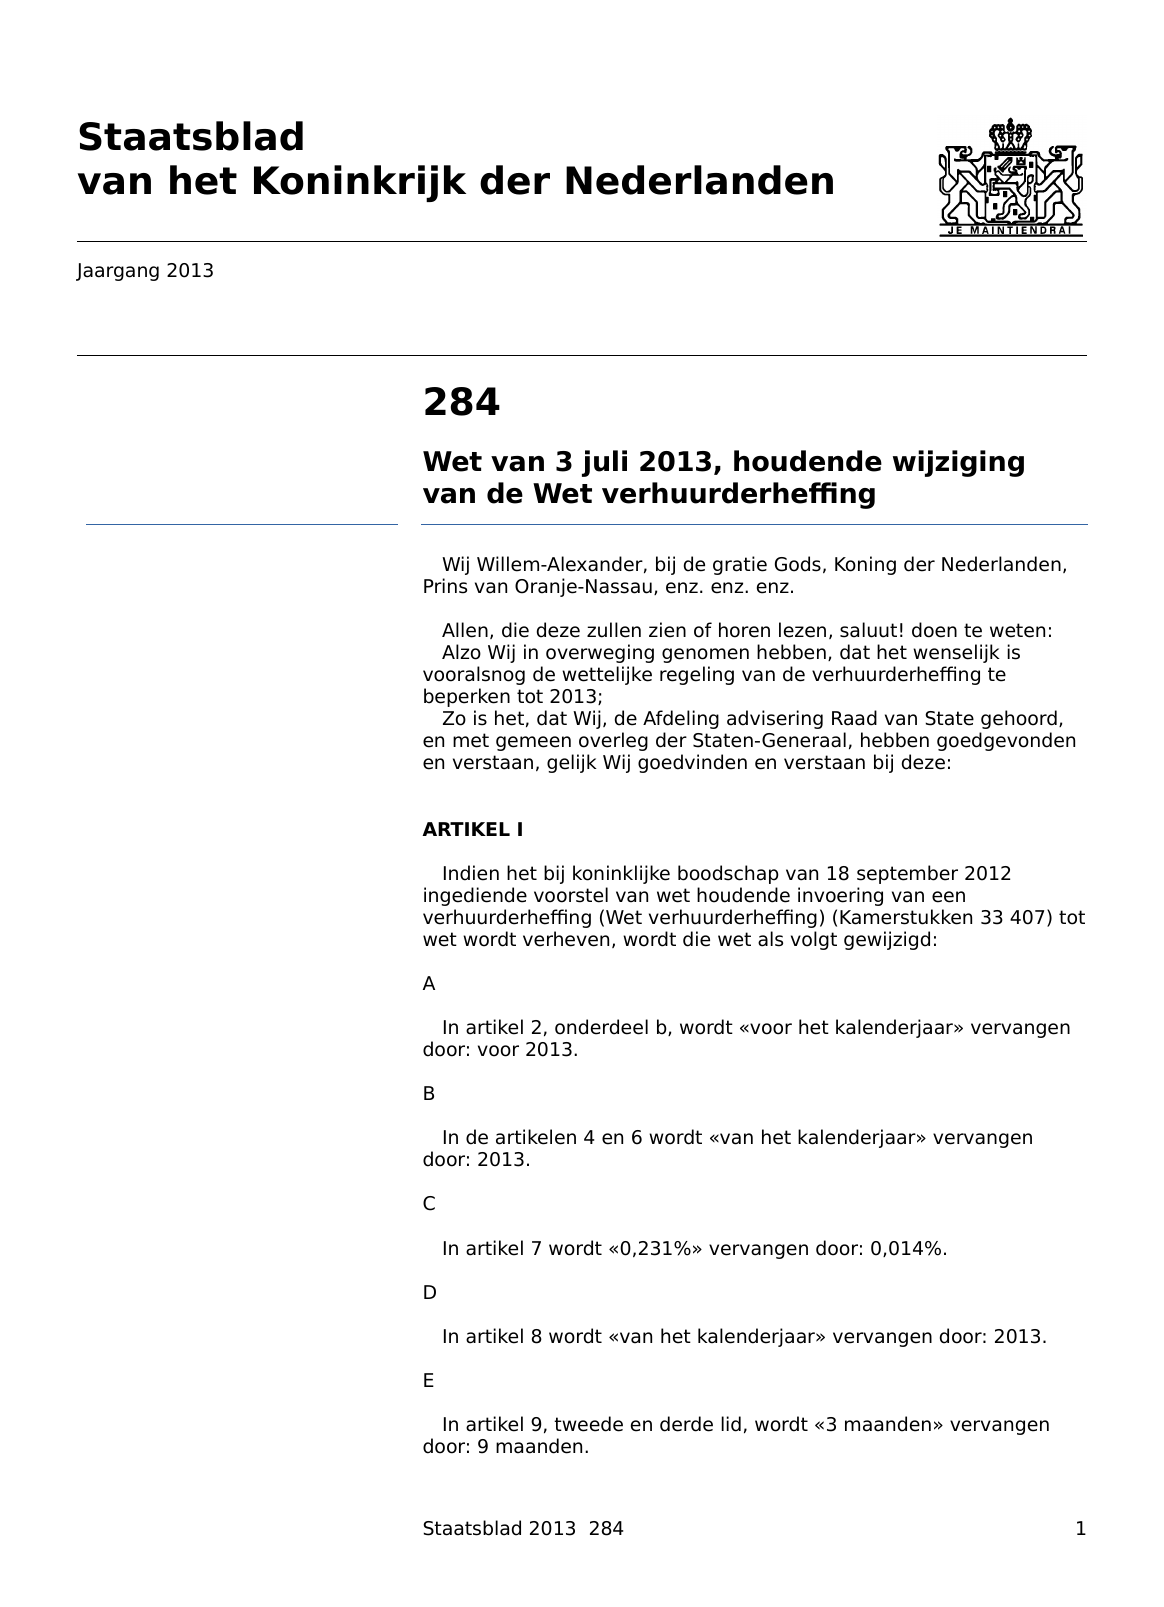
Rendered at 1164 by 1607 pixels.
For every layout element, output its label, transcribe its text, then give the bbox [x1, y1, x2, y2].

text A [422, 973, 1087, 995]
text In artikel 7 wordt «0,231%» vervangen door: 0,014%. [422, 1237, 1087, 1259]
subtitle 284 [422, 381, 1087, 424]
text Alzo Wij in overweging genomen hebben, dat het wenselijk is vooralsnog de wettelijke regeling van de verhuurderheffing te beperken tot 2013; [422, 642, 1087, 708]
picture [936, 115, 1087, 240]
subtitle ARTIKEL I [422, 818, 1087, 840]
table_header Staatsblad van het Koninkrijk der Nederlanden [77, 100, 886, 241]
text In de artikelen 4 en 6 wordt «van het kalenderjaar» vervangen door: 2013. [422, 1127, 1087, 1171]
text In artikel 2, onderdeel b, wordt «voor het kalenderjaar» vervangen door: voor 2013. [422, 1017, 1087, 1061]
text E [422, 1370, 1087, 1392]
text In artikel 8 wordt «van het kalenderjaar» vervangen door: 2013. [422, 1326, 1087, 1348]
text Wij Willem-Alexander, bij de gratie Gods, Koning der Nederlanden, Prins van Oranje-Nassau, enz. enz. enz. [422, 554, 1087, 598]
text In artikel 9, tweede en derde lid, wordt «3 maanden» vervangen door: 9 maanden. [422, 1414, 1087, 1458]
table_header [886, 100, 1087, 241]
text Indien het bij koninklijke boodschap van 18 september 2012 ingediende voorstel van wet houdende invoering van een verhuurderheffing (Wet verhuurderheffing) (Kamerstukken 33 407) tot wet wordt verheven, wordt die wet als volgt gewijzigd: [422, 863, 1087, 951]
text Allen, die deze zullen zien of horen lezen, saluut! doen te weten: [422, 620, 1087, 642]
table_cell Jaargang 2013 [77, 242, 1087, 355]
text Wet van 3 juli 2013, houdende wijziging van de Wet verhuurderheffing [422, 447, 1087, 510]
text B [422, 1083, 1087, 1105]
text C [422, 1193, 1087, 1215]
text Zo is het, dat Wij, de Afdeling advisering Raad van State gehoord, en met gemeen overleg der Staten-Generaal, hebben goedgevonden en verstaan, gelijk Wij goedvinden en verstaan bij deze: [422, 708, 1087, 774]
text D [422, 1282, 1087, 1304]
